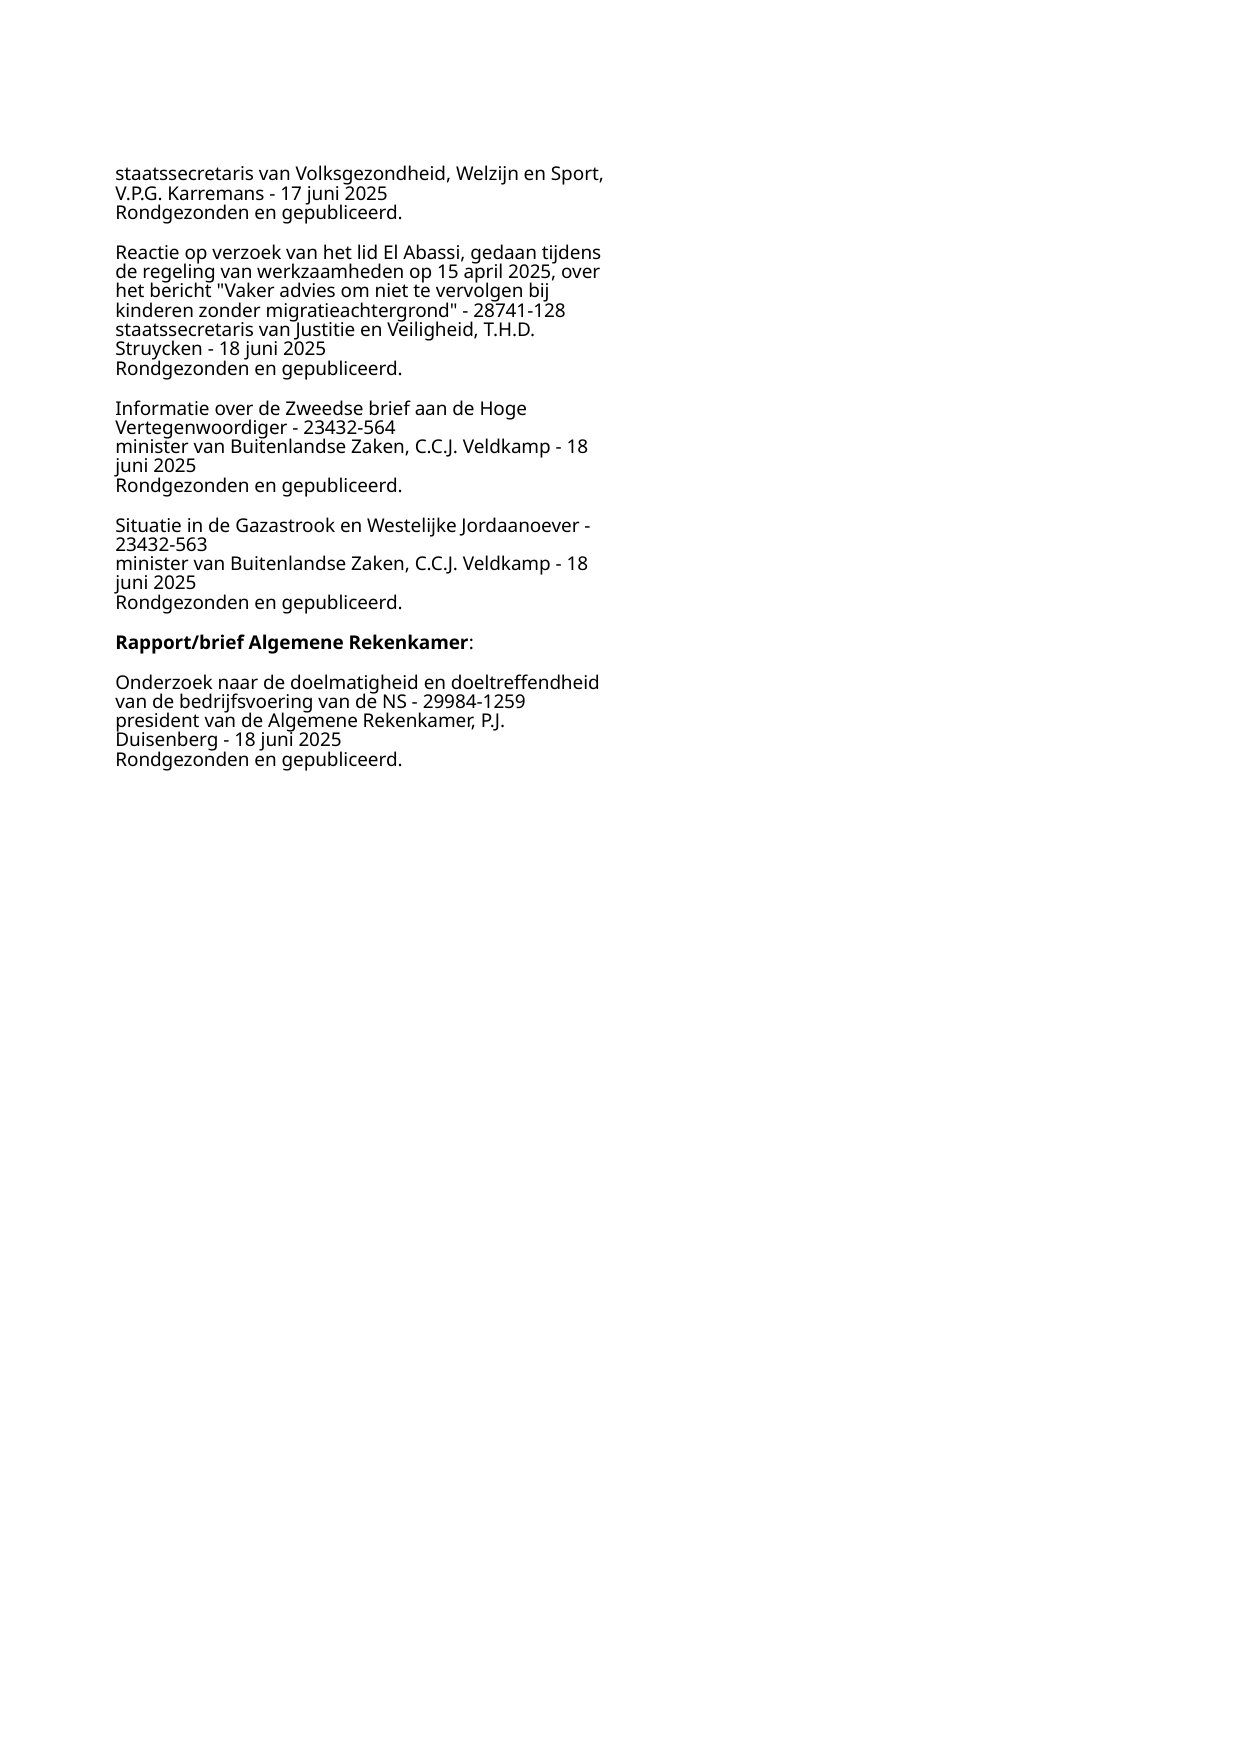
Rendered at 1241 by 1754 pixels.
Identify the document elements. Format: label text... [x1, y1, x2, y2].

text Situatie in de Gazastrook en Westelijke Jordaanoever - 23432-563 [115, 517, 605, 555]
text Rondgezonden en gepubliceerd. [115, 594, 605, 613]
text Rondgezonden en gepubliceerd. [115, 477, 605, 496]
text staatssecretaris van Volksgezondheid, Welzijn en Sport, V.P.G. Karremans - 17 juni 2025 [115, 165, 605, 204]
text Informatie over de Zweedse brief aan de Hoge Vertegenwoordiger - 23432-564 [115, 399, 605, 438]
text Rondgezonden en gepubliceerd. [115, 751, 605, 770]
text Onderzoek naar de doelmatigheid en doeltreffendheid van de bedrijfsvoering van de NS - 29984-1259 [115, 674, 605, 712]
text Rapport/brief Algemene Rekenkamer: [115, 634, 605, 653]
text staatssecretaris van Justitie en Veiligheid, T.H.D. Struycken - 18 juni 2025 [115, 321, 605, 359]
text minister van Buitenlandse Zaken, C.C.J. Veldkamp - 18 juni 2025 [115, 555, 605, 594]
text president van de Algemene Rekenkamer, P.J. Duisenberg - 18 juni 2025 [115, 712, 605, 751]
text Reactie op verzoek van het lid El Abassi, gedaan tijdens de regeling van werkzaamheden op 15 april 2025, over het bericht "Vaker advies om niet te vervolgen bij kinderen zonder migratieachtergrond" - 28741-128 [115, 244, 605, 321]
text Rondgezonden en gepubliceerd. [115, 359, 605, 379]
text minister van Buitenlandse Zaken, C.C.J. Veldkamp - 18 juni 2025 [115, 438, 605, 477]
text Rondgezonden en gepubliceerd. [115, 204, 605, 223]
